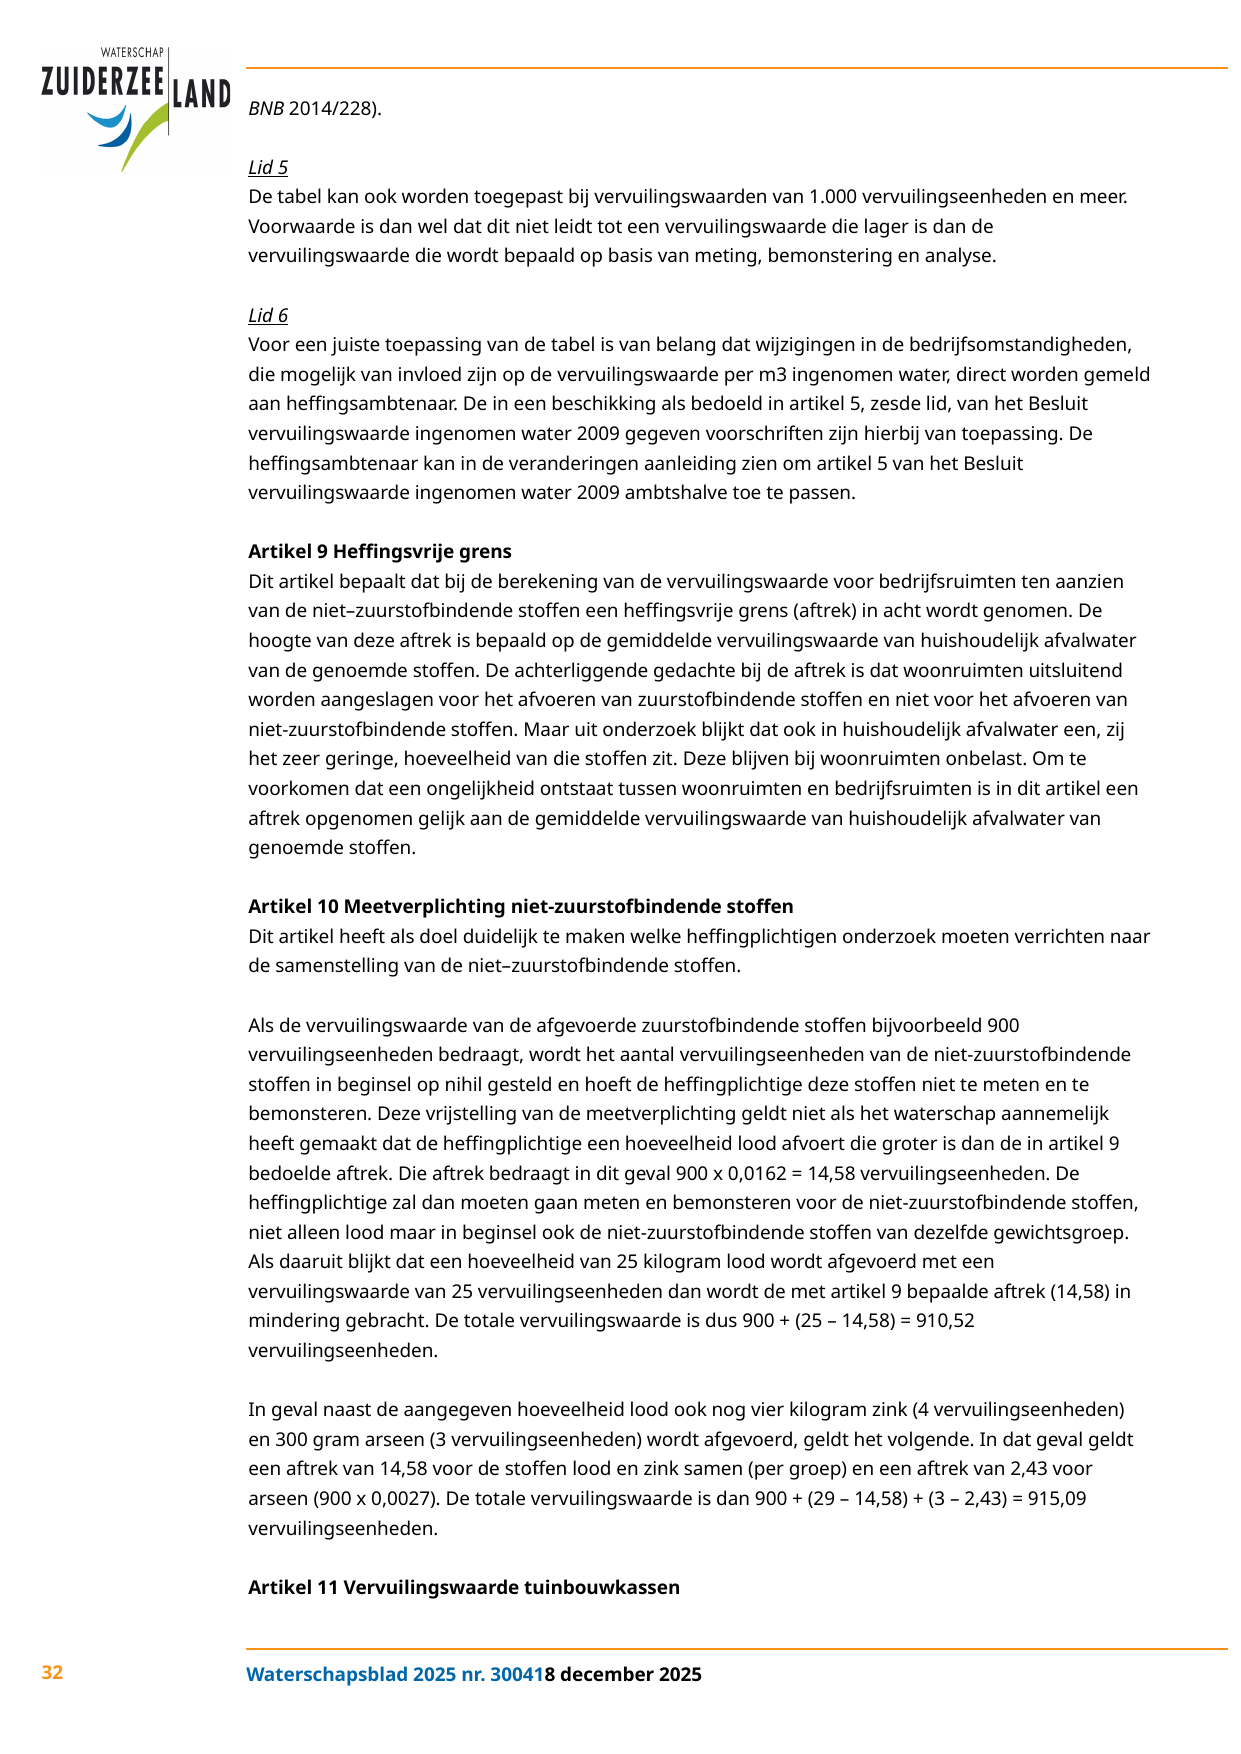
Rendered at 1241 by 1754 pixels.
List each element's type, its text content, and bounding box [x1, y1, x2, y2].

picture [41, 47, 231, 172]
text BNB 2014/228). [248, 95, 1152, 121]
text Dit artikel heeft als doel duidelijk te maken welke heffingplichtigen onderzoek moeten verrichten naar de samenstelling van de niet–zuurstofbindende stoffen. [248, 923, 1152, 978]
text De tabel kan ook worden toegepast bij vervuilingswaarden van 1.000 vervuilingseenheden en meer. Voorwaarde is dan wel dat dit niet leidt tot een vervuilingswaarde die lager is dan de vervuilingswaarde die wordt bepaald op basis van meting, bemonstering en analyse. [248, 183, 1152, 268]
text Als de vervuilingswaarde van de afgevoerde zuurstofbindende stoffen bijvoorbeeld 900 vervuilingseenheden bedraagt, wordt het aantal vervuilingseenheden van de niet-zuurstofbindende stoffen in beginsel op nihil gesteld en hoeft de heffingplichtige deze stoffen niet te meten en te bemonsteren. Deze vrijstelling van de meetverplichting geldt niet als het waterschap aannemelijk heeft gemaakt dat de heffingplichtige een hoeveelheid lood afvoert die groter is dan de in artikel 9 bedoelde aftrek. Die aftrek bedraagt in dit geval 900 x 0,0162 = 14,58 vervuilingseenheden. De heffingplichtige zal dan moeten gaan meten en bemonsteren voor de niet-zuurstofbindende stoffen, niet alleen lood maar in beginsel ook de niet-zuurstofbindende stoffen van dezelfde gewichtsgroep. Als daaruit blijkt dat een hoeveelheid van 25 kilogram lood wordt afgevoerd met een vervuilingswaarde van 25 vervuilingseenheden dan wordt de met artikel 9 bepaalde aftrek (14,58) in mindering gebracht. De totale vervuilingswaarde is dus 900 + (25 – 14,58) = 910,52 vervuilingseenheden. [248, 1012, 1152, 1363]
text Artikel 10 Meetverplichting niet-zuurstofbindende stoffen [248, 893, 1152, 919]
text Lid 5 [248, 154, 1152, 180]
text Dit artikel bepaalt dat bij de berekening van de vervuilingswaarde voor bedrijfsruimten ten aanzien van de niet–zuurstofbindende stoffen een heffingsvrije grens (aftrek) in acht wordt genomen. De hoogte van deze aftrek is bepaald op de gemiddelde vervuilingswaarde van huishoudelijk afvalwater van de genoemde stoffen. De achterliggende gedachte bij de aftrek is dat woonruimten uitsluitend worden aangeslagen voor het afvoeren van zuurstofbindende stoffen en niet voor het afvoeren van niet-zuurstofbindende stoffen. Maar uit onderzoek blijkt dat ook in huishoudelijk afvalwater een, zij het zeer geringe, hoeveelheid van die stoffen zit. Deze blijven bij woonruimten onbelast. Om te voorkomen dat een ongelijkheid ontstaat tussen woonruimten en bedrijfsruimten is in dit artikel een aftrek opgenomen gelijk aan de gemiddelde vervuilingswaarde van huishoudelijk afvalwater van genoemde stoffen. [248, 568, 1152, 860]
text Artikel 9 Heffingsvrije grens [248, 538, 1152, 564]
text Voor een juiste toepassing van de tabel is van belang dat wijzigingen in de bedrijfsomstandigheden, die mogelijk van invloed zijn op de vervuilingswaarde per m3 ingenomen water, direct worden gemeld aan heffingsambtenaar. De in een beschikking als bedoeld in artikel 5, zesde lid, van het Besluit vervuilingswaarde ingenomen water 2009 gegeven voorschriften zijn hierbij van toepassing. De heffingsambtenaar kan in de veranderingen aanleiding zien om artikel 5 van het Besluit vervuilingswaarde ingenomen water 2009 ambtshalve toe te passen. [248, 331, 1152, 505]
text Lid 6 [248, 302, 1152, 328]
text Artikel 11 Vervuilingswaarde tuinbouwkassen [248, 1574, 1152, 1600]
text In geval naast de aangegeven hoeveelheid lood ook nog vier kilogram zink (4 vervuilingseenheden) en 300 gram arseen (3 vervuilingseenheden) wordt afgevoerd, geldt het volgende. In dat geval geldt een aftrek van 14,58 voor de stoffen lood en zink samen (per groep) en een aftrek van 2,43 voor arseen (900 x 0,0027). De totale vervuilingswaarde is dan 900 + (29 – 14,58) + (3 – 2,43) = 915,09 vervuilingseenheden. [248, 1396, 1152, 1541]
